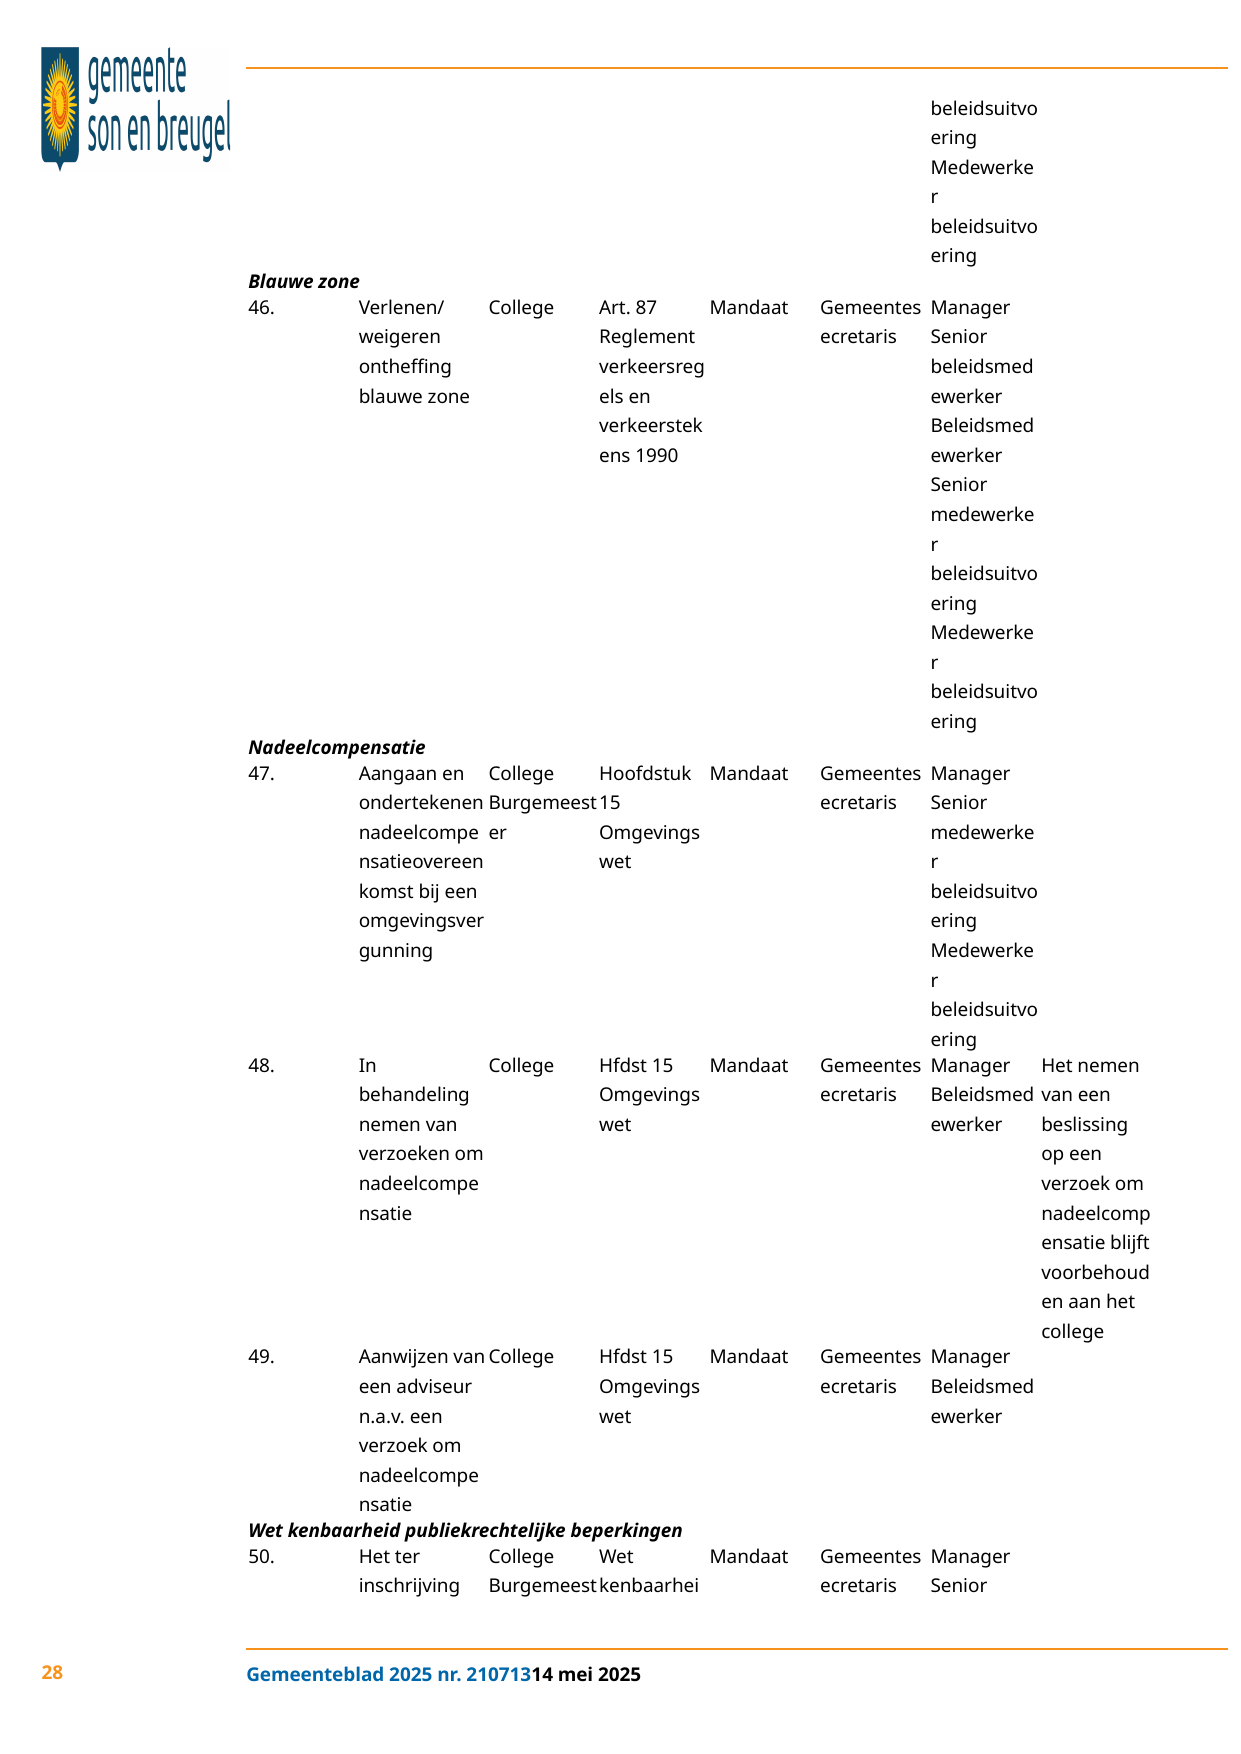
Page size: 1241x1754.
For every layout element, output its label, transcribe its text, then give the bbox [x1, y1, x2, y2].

table_cell In behandeling nemen van verzoeken om nadeelcompensatie [359, 1052, 488, 1344]
table_cell Hfdst 15 Omgevingswet [599, 1344, 709, 1517]
table_cell Aangaan en ondertekenen nadeelcompensatieovereenkomst bij een omgevingsvergunning [359, 760, 488, 1052]
table_cell Hoofdstuk 15 Omgevingswet [599, 760, 709, 1052]
table_cell Het ter inschrijving [359, 1543, 488, 1598]
table_cell Wet kenbaarhei [599, 1543, 709, 1598]
table_cell [1041, 294, 1152, 734]
table_cell Gemeentesecretaris [820, 1543, 930, 1598]
table_cell Manager Senior [930, 1543, 1041, 1598]
table_cell Mandaat [709, 760, 820, 1052]
table_cell College [488, 1052, 599, 1344]
table_cell Gemeentesecretaris [820, 1052, 930, 1344]
table_cell Blauwe zone [248, 269, 1152, 294]
table_cell Nadeelcompensatie [248, 734, 1152, 760]
table_cell College [488, 294, 599, 734]
table_cell Mandaat [709, 1344, 820, 1517]
table_cell 47. [248, 760, 358, 1052]
table_cell Hfdst 15 Omgevingswet [599, 1052, 709, 1344]
table_cell 46. [248, 294, 358, 734]
table_cell Manager Beleidsmedewerker [930, 1344, 1041, 1517]
table_cell [1041, 1344, 1152, 1517]
table_cell Art. 87 Reglement verkeersregels en verkeerstekens 1990 [599, 294, 709, 734]
table_cell Aanwijzen van een adviseur n.a.v. een verzoek om nadeelcompensatie [359, 1344, 488, 1517]
table_cell Het nemen van een beslissing op een verzoek om nadeelcompensatie blijft voorbehouden aan het college [1041, 1052, 1152, 1344]
table_cell [599, 95, 709, 268]
table_cell 50. [248, 1543, 358, 1598]
table_cell [1041, 95, 1152, 268]
table_cell Mandaat [709, 294, 820, 734]
table_cell Mandaat [709, 1052, 820, 1344]
table_cell Wet kenbaarheid publiekrechtelijke beperkingen [248, 1518, 1152, 1543]
table_cell [1041, 760, 1152, 1052]
table_cell Gemeentesecretaris [820, 1344, 930, 1517]
table_cell 49. [248, 1344, 358, 1517]
picture [41, 47, 231, 172]
table_cell Verlenen/weigeren ontheffing blauwe zone [359, 294, 488, 734]
table_cell Manager Beleidsmedewerker [930, 1052, 1041, 1344]
table_cell [248, 95, 358, 268]
table_cell Gemeentesecretaris [820, 760, 930, 1052]
table_cell College Burgemeest [488, 1543, 599, 1598]
table_cell beleidsuitvoering Medewerker beleidsuitvoering [930, 95, 1041, 268]
table_cell Mandaat [709, 1543, 820, 1598]
table_cell [359, 95, 488, 268]
table_cell [1041, 1543, 1152, 1598]
table_cell Manager Senior beleidsmedewerker Beleidsmedewerker Senior medewerker beleidsuitvoering Medewerker beleidsuitvoering [930, 294, 1041, 734]
table_cell College Burgemeester [488, 760, 599, 1052]
table_cell [820, 95, 930, 268]
table_cell [488, 95, 599, 268]
table_cell College [488, 1344, 599, 1517]
table_cell [709, 95, 820, 268]
table_cell 48. [248, 1052, 358, 1344]
table_cell Manager Senior medewerker beleidsuitvoering Medewerker beleidsuitvoering [930, 760, 1041, 1052]
table_cell Gemeentesecretaris [820, 294, 930, 734]
